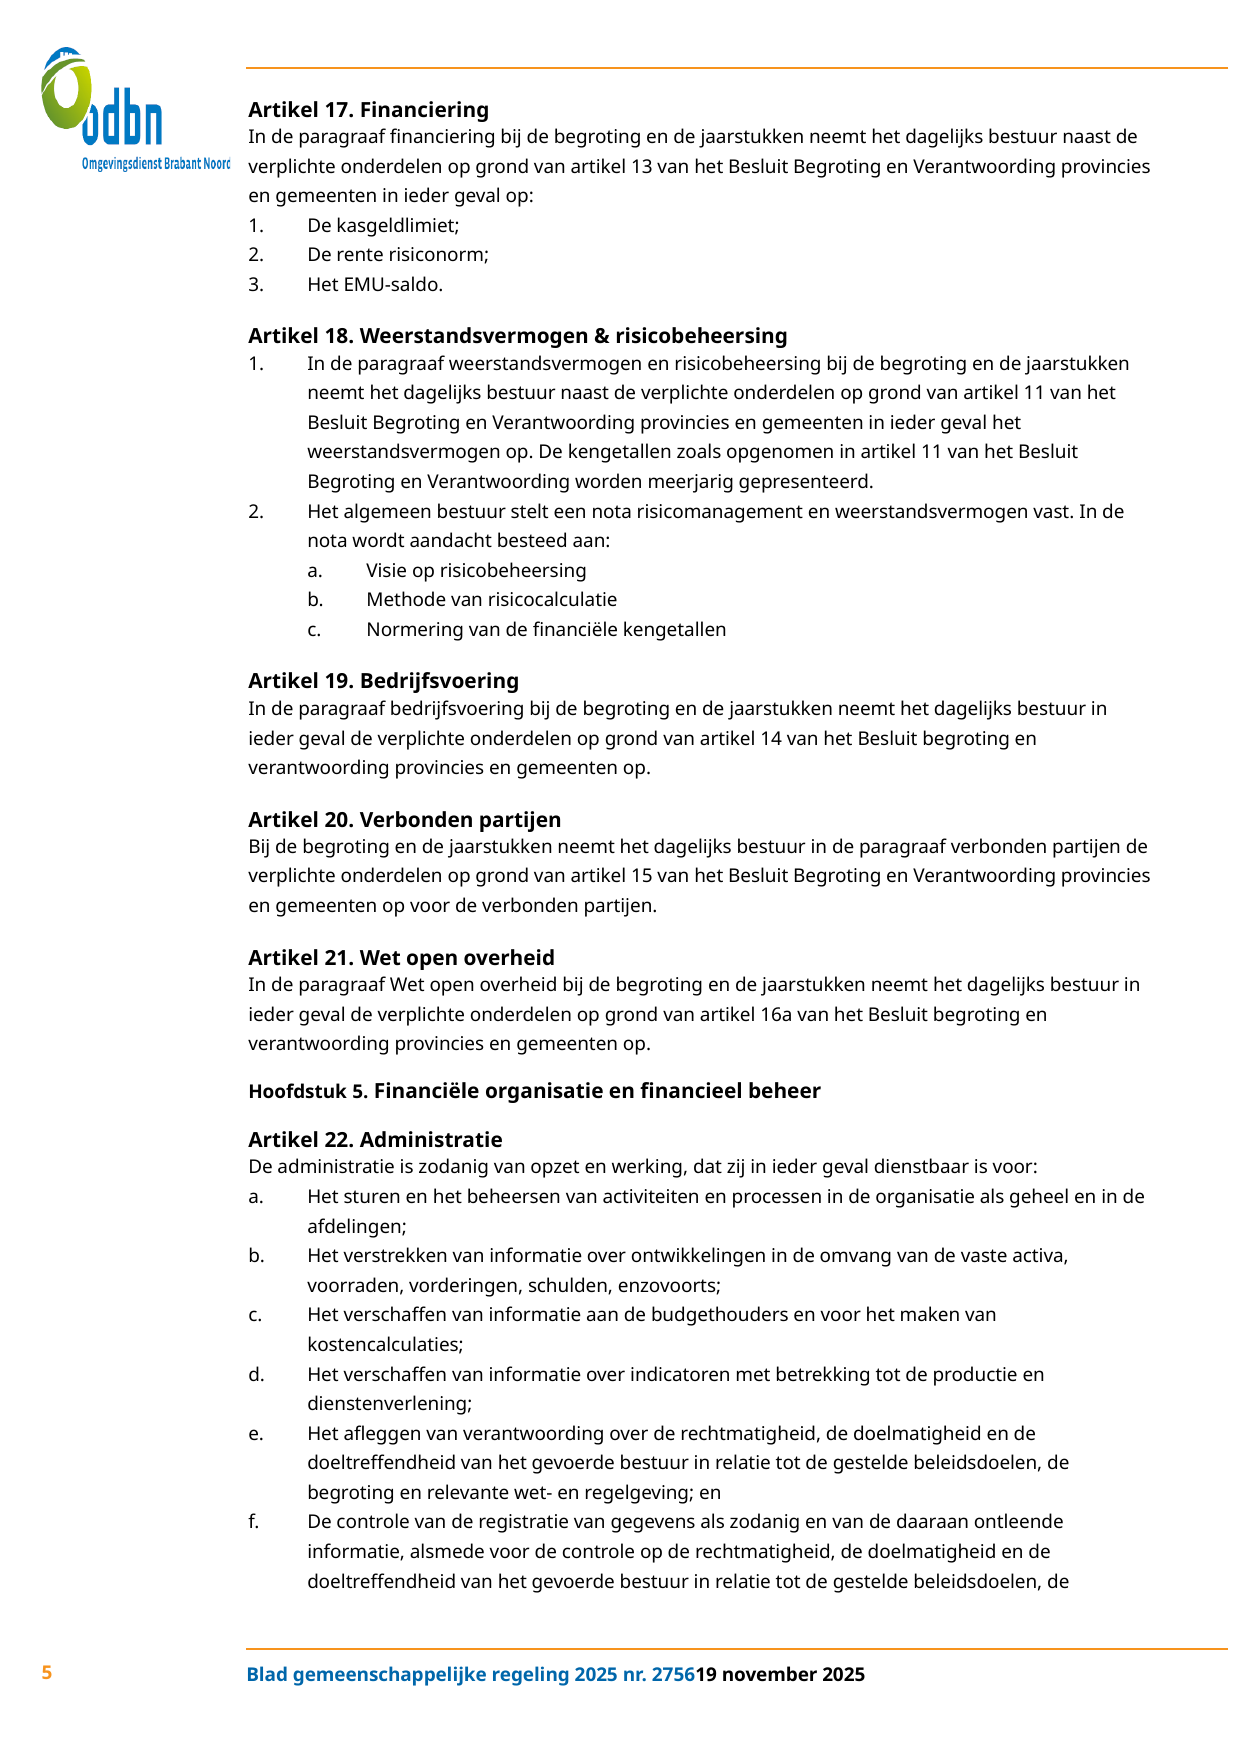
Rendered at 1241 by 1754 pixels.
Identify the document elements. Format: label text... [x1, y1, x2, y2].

text Artikel 20. Verbonden partijen [248, 805, 1152, 833]
list De kasgeldlimiet; [248, 212, 1152, 238]
text Artikel 18. Weerstandsvermogen & risicobeheersing [248, 322, 1152, 350]
list Methode van risicocalculatie [307, 587, 1152, 612]
list Het afleggen van verantwoording over de rechtmatigheid, de doelmatigheid en de doeltreffendheid van het gevoerde bestuur in relatie tot de gestelde beleidsdoelen, de begroting en relevante wet- en regelgeving; en [248, 1420, 1152, 1505]
text Bij de begroting en de jaarstukken neemt het dagelijks bestuur in de paragraaf verbonden partijen de verplichte onderdelen op grond van artikel 15 van het Besluit Begroting en Verantwoording provincies en gemeenten op voor de verbonden partijen. [248, 833, 1152, 918]
text In de paragraaf bedrijfsvoering bij de begroting en de jaarstukken neemt het dagelijks bestuur in ieder geval de verplichte onderdelen op grond van artikel 14 van het Besluit begroting en verantwoording provincies en gemeenten op. [248, 695, 1152, 780]
list Het algemeen bestuur stelt een nota risicomanagement en weerstandsvermogen vast. In de nota wordt aandacht besteed aan: [248, 498, 1152, 553]
list Normering van de financiële kengetallen [307, 616, 1152, 642]
text Artikel 19. Bedrijfsvoering [248, 667, 1152, 695]
text Artikel 22. Administratie [248, 1125, 1152, 1154]
list Het sturen en het beheersen van activiteiten en processen in de organisatie als geheel en in de afdelingen; [248, 1183, 1152, 1238]
text In de paragraaf Wet open overheid bij de begroting en de jaarstukken neemt het dagelijks bestuur in ieder geval de verplichte onderdelen op grond van artikel 16a van het Besluit begroting en verantwoording provincies en gemeenten op. [248, 971, 1152, 1056]
text In de paragraaf financiering bij de begroting en de jaarstukken neemt het dagelijks bestuur naast de verplichte onderdelen op grond van artikel 13 van het Besluit Begroting en Verantwoording provincies en gemeenten in ieder geval op: [248, 123, 1152, 208]
list De controle van de registratie van gegevens als zodanig en van de daaraan ontleende informatie, alsmede voor de controle op de rechtmatigheid, de doelmatigheid en de doeltreffendheid van het gevoerde bestuur in relatie tot de gestelde beleidsdoelen, de [248, 1509, 1152, 1593]
list In de paragraaf weerstandsvermogen en risicobeheersing bij de begroting en de jaarstukken neemt het dagelijks bestuur naast de verplichte onderdelen op grond van artikel 11 van het Besluit Begroting en Verantwoording provincies en gemeenten in ieder geval het weerstandsvermogen op. De kengetallen zoals opgenomen in artikel 11 van het Besluit Begroting en Verantwoording worden meerjarig gepresenteerd. [248, 350, 1152, 494]
text Artikel 17. Financiering [248, 95, 1152, 123]
picture [41, 47, 231, 172]
list Het EMU-saldo. [248, 271, 1152, 297]
list Het verschaffen van informatie aan de budgethouders en voor het maken van kostencalculaties; [248, 1302, 1152, 1357]
list Visie op risicobeheersing [307, 557, 1152, 583]
list Het verschaffen van informatie over indicatoren met betrekking tot de productie en dienstenverlening; [248, 1361, 1152, 1416]
text De administratie is zodanig van opzet en werking, dat zij in ieder geval dienstbaar is voor: [248, 1154, 1152, 1179]
list De rente risiconorm; [248, 242, 1152, 267]
text Artikel 21. Wet open overheid [248, 943, 1152, 971]
list Het verstrekken van informatie over ontwikkelingen in de omvang van de vaste activa, voorraden, vorderingen, schulden, enzovoorts; [248, 1242, 1152, 1298]
text Hoofdstuk 5. Financiële organisatie en financieel beheer [248, 1076, 1152, 1104]
